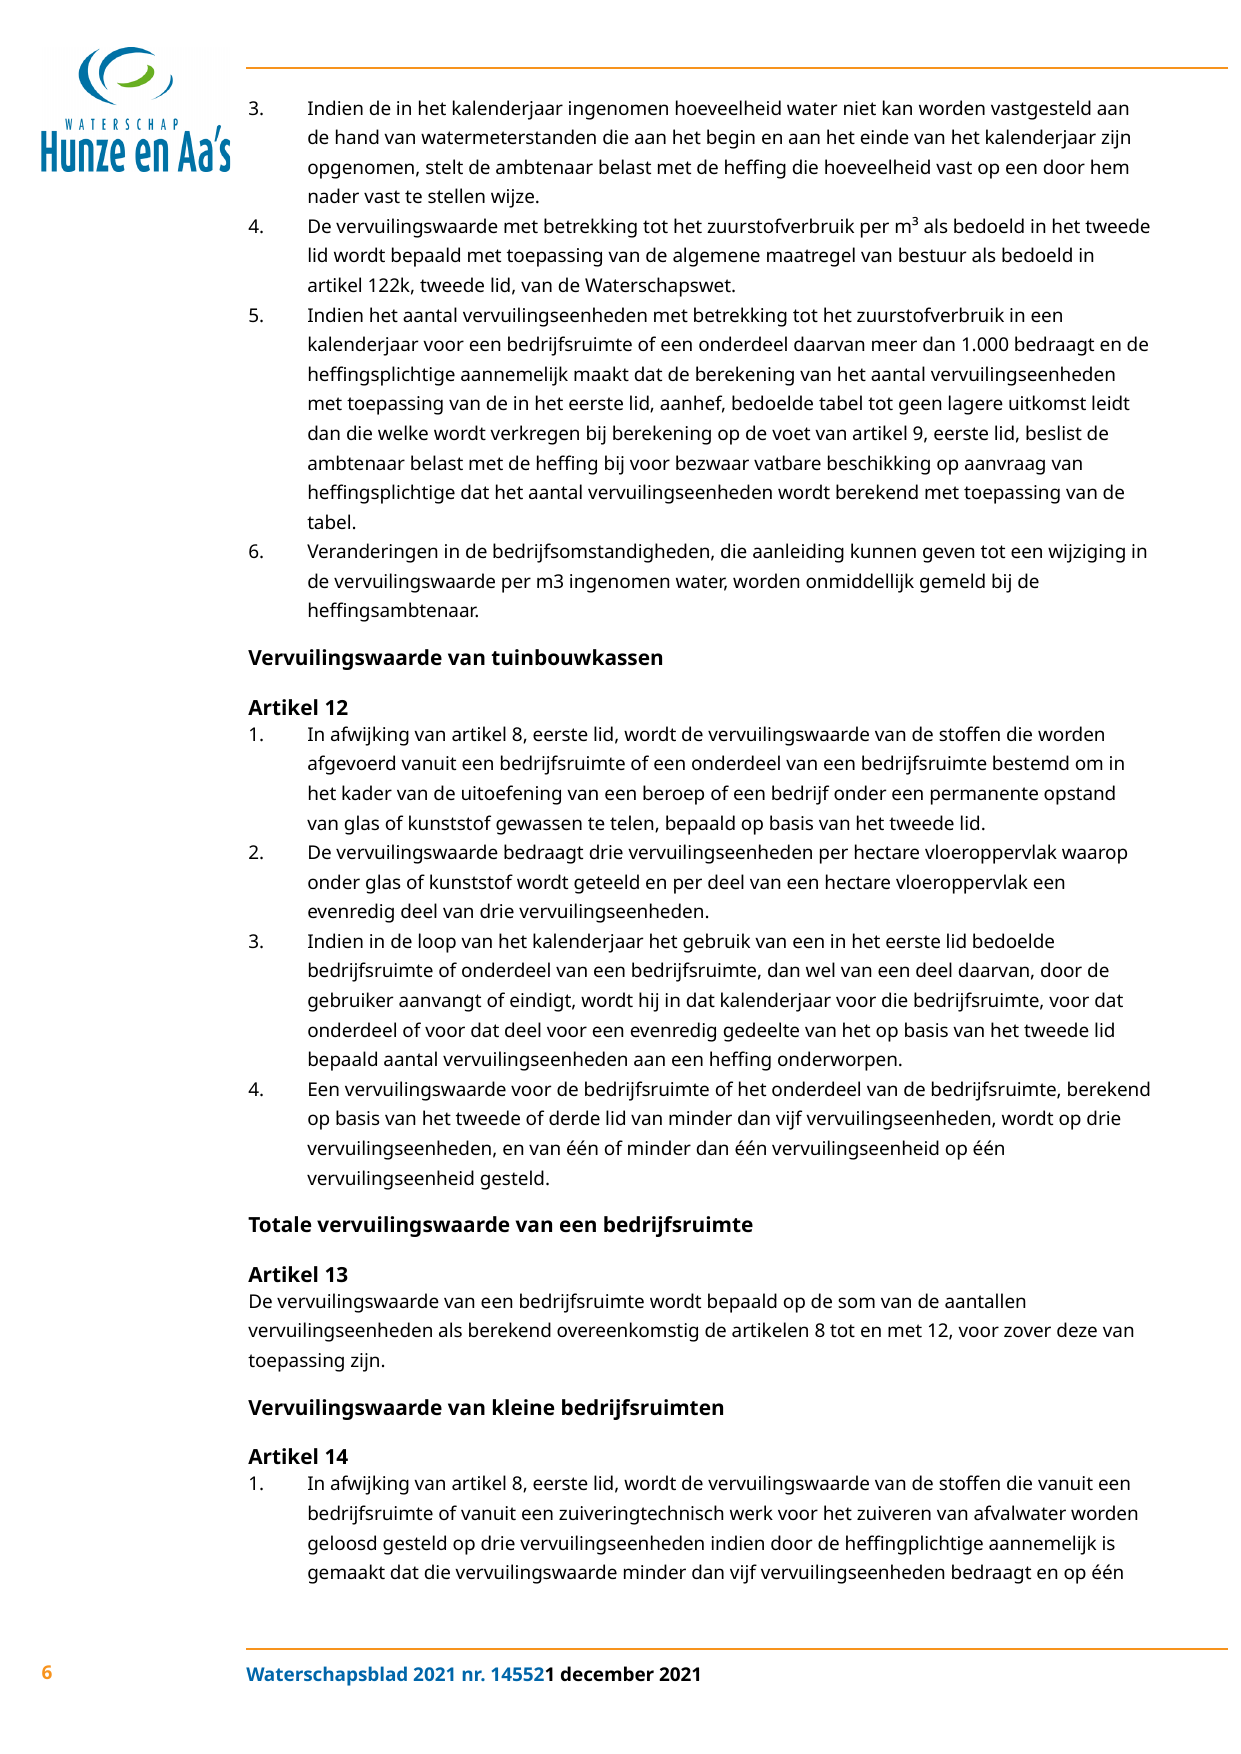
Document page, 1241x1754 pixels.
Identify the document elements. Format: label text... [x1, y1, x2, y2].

text Totale vervuilingswaarde van een bedrijfsruimte [248, 1210, 1152, 1239]
list Een vervuilingswaarde voor de bedrijfsruimte of het onderdeel van de bedrijfsruimte, berekend op basis van het tweede of derde lid van minder dan vijf vervuilingseenheden, wordt op drie vervuilingseenheden, en van één of minder dan één vervuilingseenheid op één vervuilingseenheid gesteld. [248, 1076, 1152, 1191]
list Indien in de loop van het kalenderjaar het gebruik van een in het eerste lid bedoelde bedrijfsruimte of onderdeel van een bedrijfsruimte, dan wel van een deel daarvan, door de gebruiker aanvangt of eindigt, wordt hij in dat kalenderjaar voor die bedrijfsruimte, voor dat onderdeel of voor dat deel voor een evenredig gedeelte van het op basis van het tweede lid bepaald aantal vervuilingseenheden aan een heffing onderworpen. [248, 928, 1152, 1072]
list In afwijking van artikel 8, eerste lid, wordt de vervuilingswaarde van de stoffen die vanuit een bedrijfsruimte of vanuit een zuiveringtechnisch werk voor het zuiveren van afvalwater worden geloosd gesteld op drie vervuilingseenheden indien door de heffingplichtige aannemelijk is gemaakt dat die vervuilingswaarde minder dan vijf vervuilingseenheden bedraagt en op één [248, 1471, 1152, 1585]
text Artikel 12 [248, 693, 1152, 721]
text Vervuilingswaarde van tuinbouwkassen [248, 643, 1152, 672]
list Veranderingen in de bedrijfsomstandigheden, die aanleiding kunnen geven tot een wijziging in de vervuilingswaarde per m3 ingenomen water, worden onmiddellijk gemeld bij de heffingsambtenaar. [248, 538, 1152, 623]
picture [41, 47, 231, 172]
list Indien het aantal vervuilingseenheden met betrekking tot het zuurstofverbruik in een kalenderjaar voor een bedrijfsruimte of een onderdeel daarvan meer dan 1.000 bedraagt en de heffingsplichtige aannemelijk maakt dat de berekening van het aantal vervuilingseenheden met toepassing van de in het eerste lid, aanhef, bedoelde tabel tot geen lagere uitkomst leidt dan die welke wordt verkregen bij berekening op de voet van artikel 9, eerste lid, beslist de ambtenaar belast met de heffing bij voor bezwaar vatbare beschikking op aanvraag van heffingsplichtige dat het aantal vervuilingseenheden wordt berekend met toepassing van de tabel. [248, 302, 1152, 535]
text Artikel 13 [248, 1260, 1152, 1288]
text Vervuilingswaarde van kleine bedrijfsruimten [248, 1393, 1152, 1421]
picture [226, 145, 231, 156]
text De vervuilingswaarde van een bedrijfsruimte wordt bepaald op de som van de aantallen vervuilingseenheden als berekend overeenkomstig de artikelen 8 tot en met 12, voor zover deze van toepassing zijn. [248, 1288, 1152, 1373]
picture [183, 163, 191, 172]
list In afwijking van artikel 8, eerste lid, wordt de vervuilingswaarde van de stoffen die worden afgevoerd vanuit een bedrijfsruimte of een onderdeel van een bedrijfsruimte bestemd om in het kader van de uitoefening van een beroep of een bedrijf onder een permanente opstand van glas of kunststof gewassen te telen, bepaald op basis van het tweede lid. [248, 721, 1152, 836]
list De vervuilingswaarde bedraagt drie vervuilingseenheden per hectare vloeroppervlak waarop onder glas of kunststof wordt geteeld en per deel van een hectare vloeroppervlak een evenredig deel van drie vervuilingseenheden. [248, 839, 1152, 924]
text Artikel 14 [248, 1442, 1152, 1471]
picture [47, 154, 51, 172]
list Indien de in het kalenderjaar ingenomen hoeveelheid water niet kan worden vastgesteld aan de hand van watermeterstanden die aan het begin en aan het einde van het kalenderjaar zijn opgenomen, stelt de ambtenaar belast met de heffing die hoeveelheid vast op een door hem nader vast te stellen wijze. [248, 95, 1152, 209]
list De vervuilingswaarde met betrekking tot het zuurstofverbruik per m³ als bedoeld in het tweede lid wordt bepaald met toepassing van de algemene maatregel van bestuur als bedoeld in artikel 122k, tweede lid, van de Waterschapswet. [248, 213, 1152, 298]
